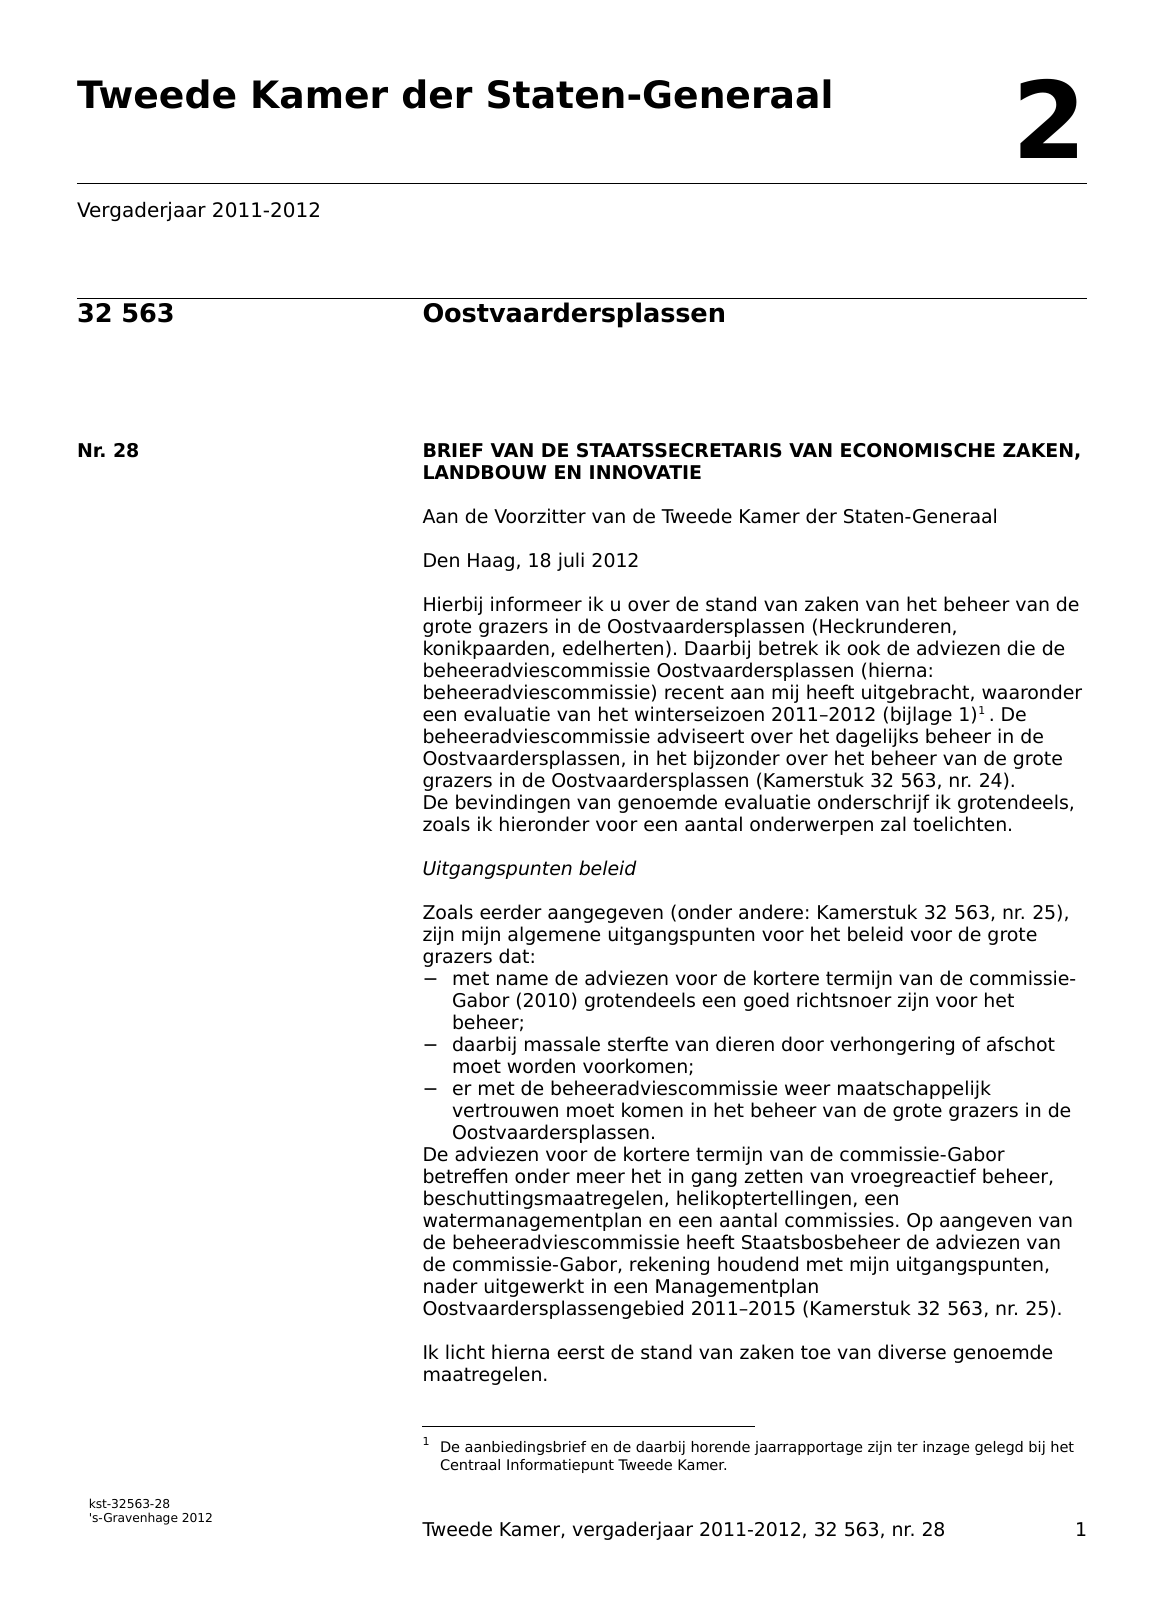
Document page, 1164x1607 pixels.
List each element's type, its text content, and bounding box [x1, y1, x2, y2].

text Aan de Voorzitter van de Tweede Kamer der Staten-Generaal [422, 506, 1087, 528]
text − daarbij massale sterfte van dieren door verhongering of afschot moet worden voorkomen; [422, 1034, 1087, 1078]
subtitle Nr. 28 BRIEF VAN DE STAATSSECRETARIS VAN ECONOMISCHE ZAKEN, LANDBOUW EN INNOVATIE [77, 440, 1087, 484]
text kst-32563-28 [88, 1497, 323, 1511]
text − er met de beheeradviescommissie weer maatschappelijk vertrouwen moet komen in het beheer van de grote grazers in de Oostvaardersplassen. [422, 1078, 1087, 1144]
text De aanbiedingsbrief en de daarbij horende jaarrapportage zijn ter inzage gelegd bij het Centraal Informatiepunt Tweede Kamer. [422, 1435, 1087, 1474]
text De bevindingen van genoemde evaluatie onderschrijf ik grotendeels, zoals ik hieronder voor een aantal onderwerpen zal toelichten. [422, 792, 1087, 836]
table_header Tweede Kamer der Staten-Generaal [77, 59, 886, 183]
table_cell Vergaderjaar 2011-2012 [77, 184, 1087, 298]
text Ik licht hierna eerst de stand van zaken toe van diverse genoemde maatregelen. [422, 1342, 1087, 1386]
text Zoals eerder aangegeven (onder andere: Kamerstuk 32 563, nr. 25), zijn mijn algemene uitgangspunten voor het beleid voor de grote grazers dat: [422, 902, 1087, 968]
subtitle 32 563 Oostvaardersplassen [77, 299, 1087, 329]
text Den Haag, 18 juli 2012 [422, 550, 1087, 572]
text − met name de adviezen voor de kortere termijn van de commissie-Gabor (2010) grotendeels een goed richtsnoer zijn voor het beheer; [422, 968, 1087, 1034]
subtitle Uitgangspunten beleid [422, 858, 1087, 880]
text 's-Gravenhage 2012 [88, 1511, 323, 1525]
text De adviezen voor de kortere termijn van de commissie-Gabor betreffen onder meer het in gang zetten van vroegreactief beheer, beschuttingsmaatregelen, helikoptertellingen, een watermanagementplan en een aantal commissies. Op aangeven van de beheeradviescommissie heeft Staatsbosbeheer de adviezen van de commissie-Gabor, rekening houdend met mijn uitgangspunten, nader uitgewerkt in een Managementplan Oostvaardersplassengebied 2011–2015 (Kamerstuk 32 563, nr. 25). [422, 1144, 1087, 1320]
table_header 2 [886, 59, 1087, 183]
text Hierbij informeer ik u over de stand van zaken van het beheer van de grote grazers in de Oostvaardersplassen (Heckrunderen, konikpaarden, edelherten). Daarbij betrek ik ook de adviezen die de beheeradviescommissie Oostvaardersplassen (hierna: beheeradviescommissie) recent aan mij heeft uitgebracht, waaronder een evaluatie van het winterseizoen 2011–2012 (bijlage 1). De beheeradviescommissie adviseert over het dagelijks beheer in de Oostvaardersplassen, in het bijzonder over het beheer van de grote grazers in de Oostvaardersplassen (Kamerstuk 32 563, nr. 24). [422, 594, 1087, 792]
